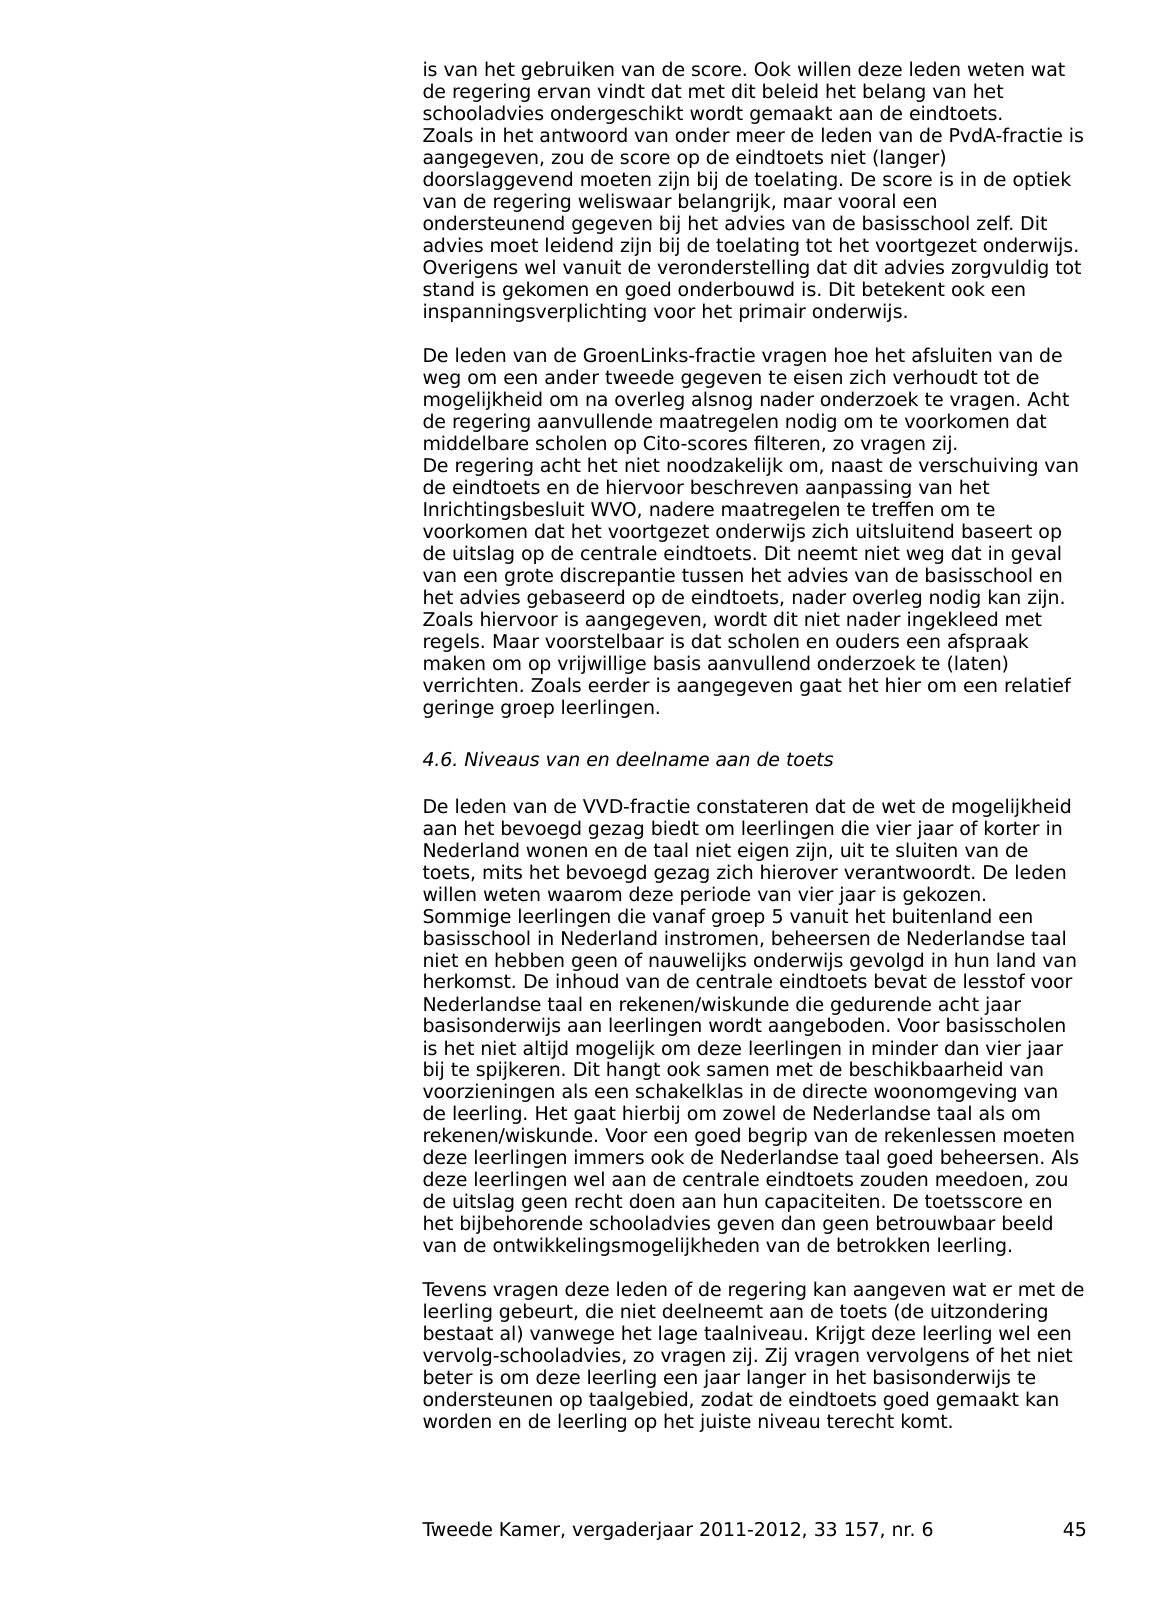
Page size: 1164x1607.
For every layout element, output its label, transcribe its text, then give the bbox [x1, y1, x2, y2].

text Zoals in het antwoord van onder meer de leden van de PvdA-fractie is aangegeven, zou de score op de eindtoets niet (langer) doorslaggevend moeten zijn bij de toelating. De score is in de optiek van de regering weliswaar belangrijk, maar vooral een ondersteunend gegeven bij het advies van de basisschool zelf. Dit advies moet leidend zijn bij de toelating tot het voortgezet onderwijs. Overigens wel vanuit de veronderstelling dat dit advies zorgvuldig tot stand is gekomen en goed onderbouwd is. Dit betekent ook een inspanningsverplichting voor het primair onderwijs. [422, 125, 1087, 323]
text Sommige leerlingen die vanaf groep 5 vanuit het buitenland een basisschool in Nederland instromen, beheersen de Nederlandse taal niet en hebben geen of nauwelijks onderwijs gevolgd in hun land van herkomst. De inhoud van de centrale eindtoets bevat de lesstof voor Nederlandse taal en rekenen/wiskunde die gedurende acht jaar basisonderwijs aan leerlingen wordt aangeboden. Voor basisscholen is het niet altijd mogelijk om deze leerlingen in minder dan vier jaar bij te spijkeren. Dit hangt ook samen met de beschikbaarheid van voorzieningen als een schakelklas in de directe woonomgeving van de leerling. Het gaat hierbij om zowel de Nederlandse taal als om rekenen/wiskunde. Voor een goed begrip van de rekenlessen moeten deze leerlingen immers ook de Nederlandse taal goed beheersen. Als deze leerlingen wel aan de centrale eindtoets zouden meedoen, zou de uitslag geen recht doen aan hun capaciteiten. De toetsscore en het bijbehorende schooladvies geven dan geen betrouwbaar beeld van de ontwikkelingsmogelijkheden van de betrokken leerling. [422, 906, 1087, 1257]
text Tevens vragen deze leden of de regering kan aangeven wat er met de leerling gebeurt, die niet deelneemt aan de toets (de uitzondering bestaat al) vanwege het lage taalniveau. Krijgt deze leerling wel een vervolg-schooladvies, zo vragen zij. Zij vragen vervolgens of het niet beter is om deze leerling een jaar langer in het basisonderwijs te ondersteunen op taalgebied, zodat de eindtoets goed gemaakt kan worden en de leerling op het juiste niveau terecht komt. [422, 1279, 1087, 1433]
text De leden van de GroenLinks-fractie vragen hoe het afsluiten van de weg om een ander tweede gegeven te eisen zich verhoudt tot de mogelijkheid om na overleg alsnog nader onderzoek te vragen. Acht de regering aanvullende maatregelen nodig om te voorkomen dat middelbare scholen op Cito-scores filteren, zo vragen zij. [422, 345, 1087, 455]
text is van het gebruiken van de score. Ook willen deze leden weten wat de regering ervan vindt dat met dit beleid het belang van het schooladvies ondergeschikt wordt gemaakt aan de eindtoets. [422, 59, 1087, 125]
text De regering acht het niet noodzakelijk om, naast de verschuiving van de eindtoets en de hiervoor beschreven aanpassing van het Inrichtingsbesluit WVO, nadere maatregelen te treffen om te voorkomen dat het voortgezet onderwijs zich uitsluitend baseert op de uitslag op de centrale eindtoets. Dit neemt niet weg dat in geval van een grote discrepantie tussen het advies van de basisschool en het advies gebaseerd op de eindtoets, nader overleg nodig kan zijn. Zoals hiervoor is aangegeven, wordt dit niet nader ingekleed met regels. Maar voorstelbaar is dat scholen en ouders een afspraak maken om op vrijwillige basis aanvullend onderzoek te (laten) verrichten. Zoals eerder is aangegeven gaat het hier om een relatief geringe groep leerlingen. [422, 455, 1087, 719]
text De leden van de VVD-fractie constateren dat de wet de mogelijkheid aan het bevoegd gezag biedt om leerlingen die vier jaar of korter in Nederland wonen en de taal niet eigen zijn, uit te sluiten van de toets, mits het bevoegd gezag zich hierover verantwoordt. De leden willen weten waarom deze periode van vier jaar is gekozen. [422, 796, 1087, 906]
subtitle 4.6. Niveaus van en deelname aan de toets [422, 749, 1087, 771]
